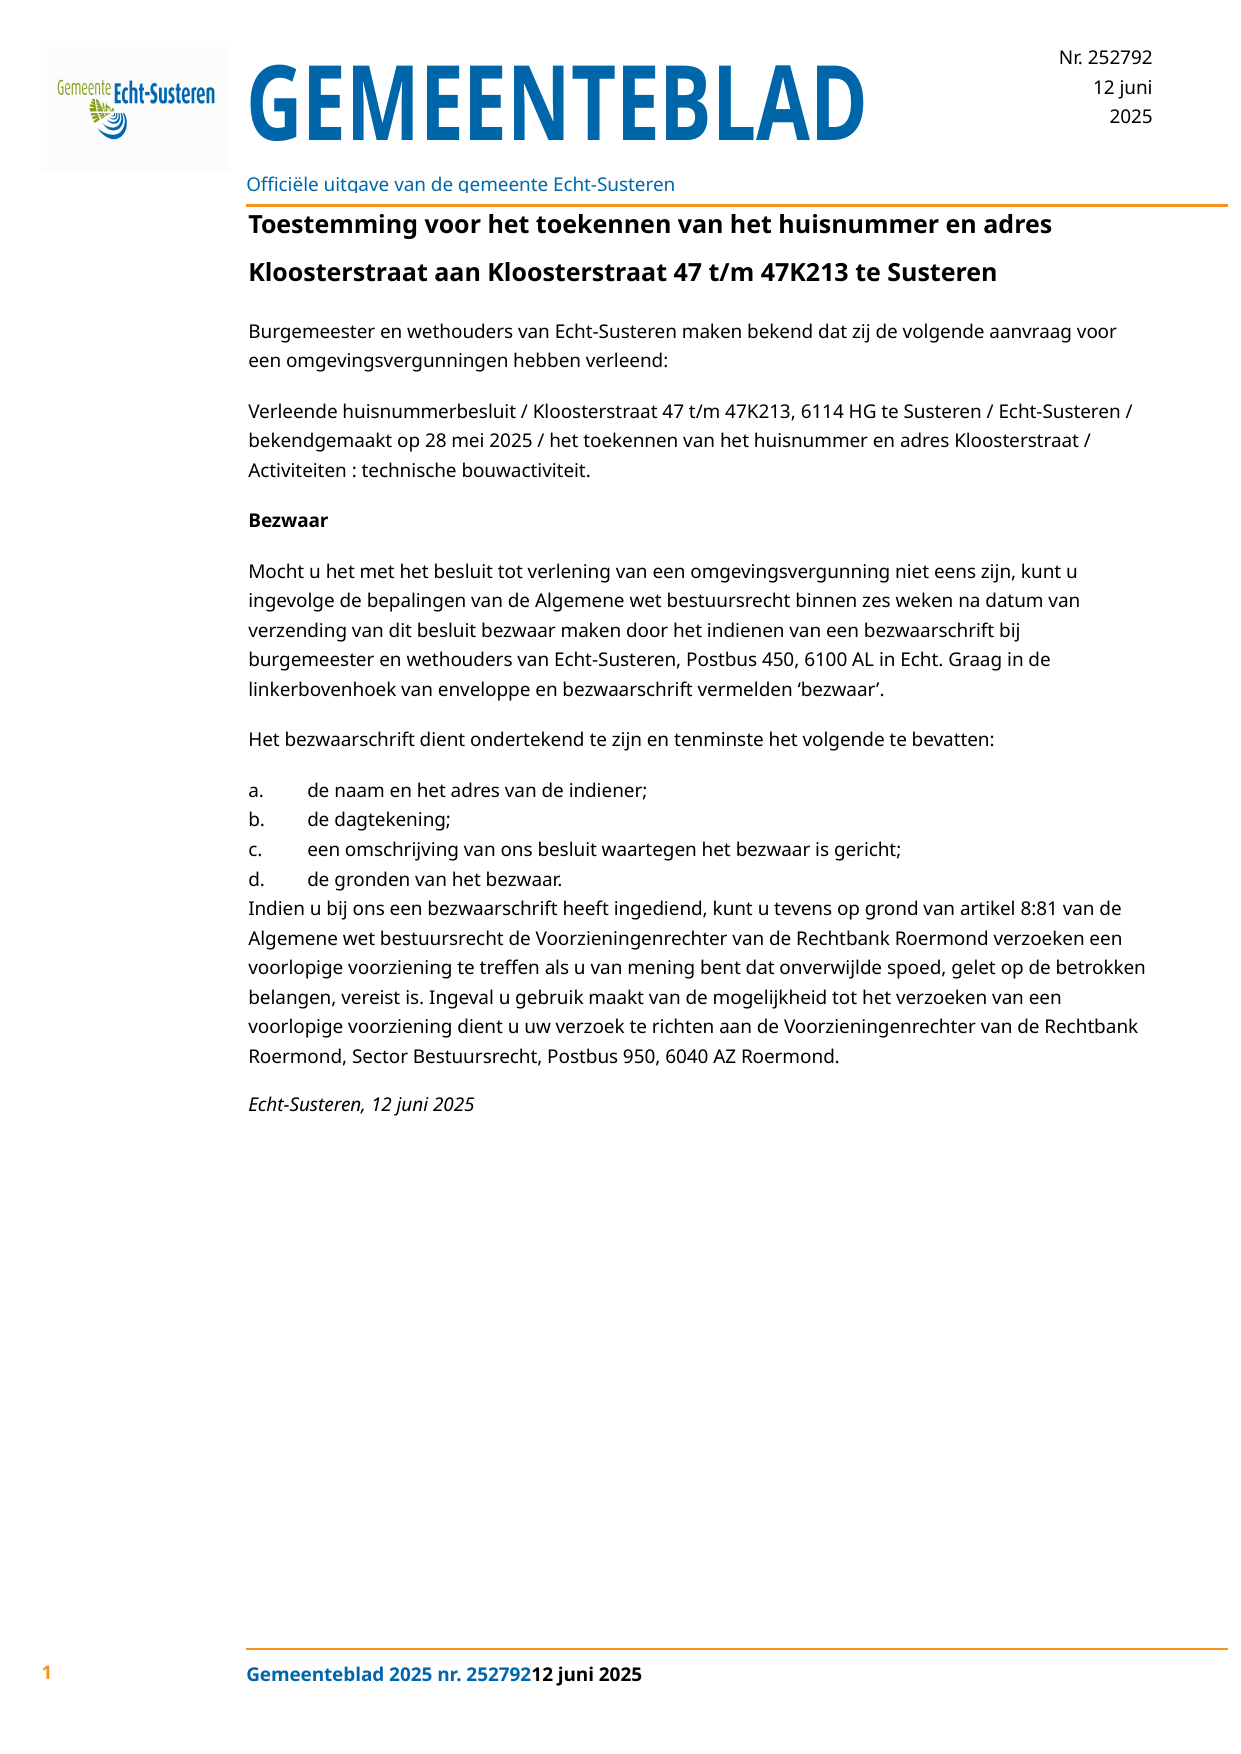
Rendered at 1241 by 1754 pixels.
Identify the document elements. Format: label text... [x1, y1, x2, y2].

text Mocht u het met het besluit tot verlening van een omgevingsvergunning niet eens zijn, kunt u ingevolge de bepalingen van de Algemene wet bestuursrecht binnen zes weken na datum van verzending van dit besluit bezwaar maken door het indienen van een bezwaarschrift bij burgemeester en wethouders van Echt-Susteren, Postbus 450, 6100 AL in Echt. Graag in de linkerbovenhoek van enveloppe en bezwaarschrift vermelden ‘bezwaar’. [248, 558, 1152, 702]
list de dagtekening; [248, 807, 1152, 832]
text Bezwaar [248, 507, 1152, 533]
text Verleende huisnummerbesluit / Kloosterstraat 47 t/m 47K213, 6114 HG te Susteren / Echt-Susteren / bekendgemaakt op 28 mei 2025 / het toekennen van het huisnummer en adres Kloosterstraat / Activiteiten : technische bouwactiviteit. [248, 398, 1152, 483]
text Indien u bij ons een bezwaarschrift heeft ingediend, kunt u tevens op grond van artikel 8:81 van de Algemene wet bestuursrecht de Voorzieningenrechter van de Rechtbank Roermond verzoeken een voorlopige voorziening te treffen als u van mening bent dat onverwijlde spoed, gelet op de betrokken belangen, vereist is. Ingeval u gebruik maakt van de mogelijkheid tot het verzoeken van een voorlopige voorziening dient u uw verzoek te richten aan de Voorzieningenrechter van de Rechtbank Roermond, Sector Bestuursrecht, Postbus 950, 6040 AZ Roermond. [248, 895, 1152, 1069]
list een omschrijving van ons besluit waartegen het bezwaar is gericht; [248, 836, 1152, 862]
text Het bezwaarschrift dient ondertekend te zijn en tenminste het volgende te bevatten: [248, 727, 1152, 752]
text Burgemeester en wethouders van Echt-Susteren maken bekend dat zij de volgende aanvraag voor een omgevingsvergunningen hebben verleend: [248, 318, 1152, 373]
list de gronden van het bezwaar. [248, 866, 1152, 892]
picture [41, 47, 231, 172]
text Toestemming voor het toekennen van het huisnummer en adres Kloosterstraat aan Kloosterstraat 47 t/m 47K213 te Susteren [248, 207, 1152, 288]
list de naam en het adres van de indiener; [248, 777, 1152, 803]
text Echt-Susteren, 12 juni 2025 [248, 1091, 1152, 1117]
